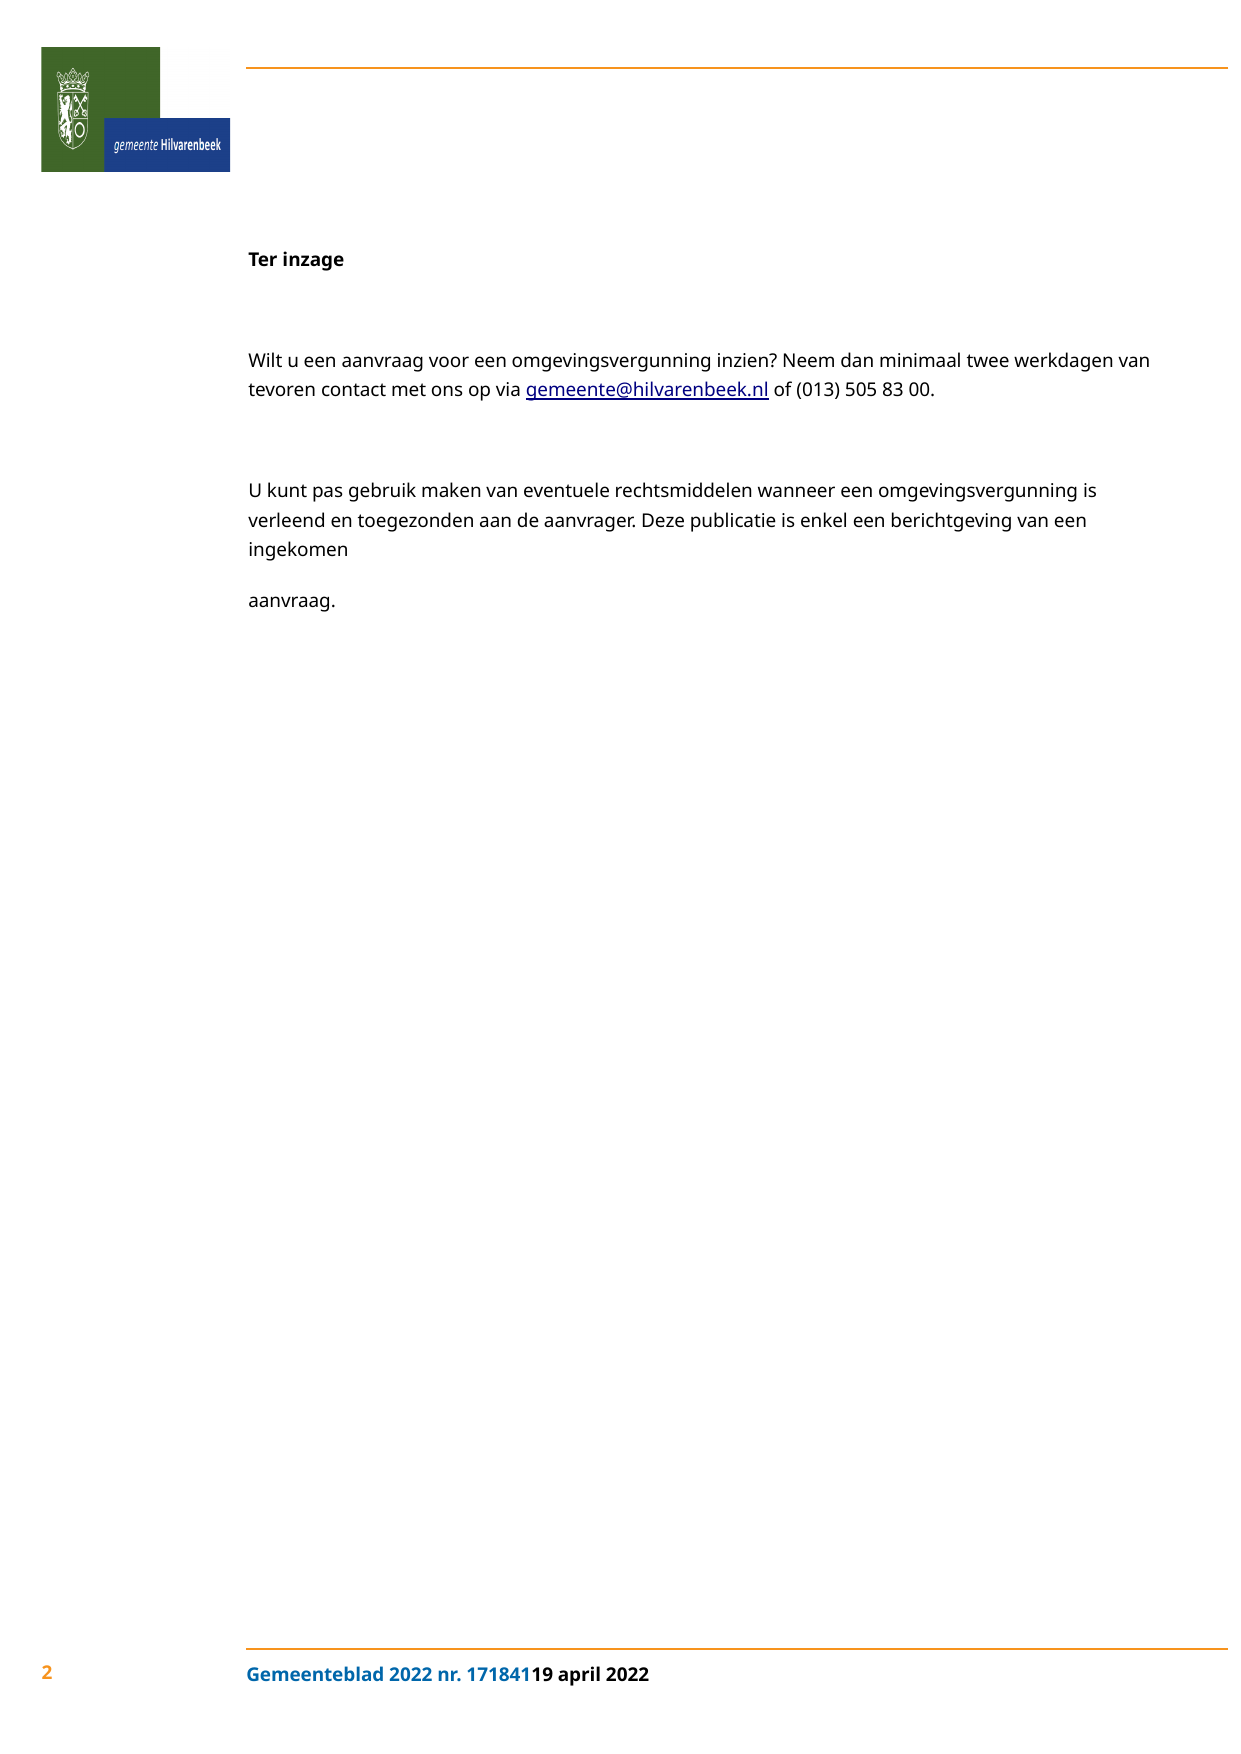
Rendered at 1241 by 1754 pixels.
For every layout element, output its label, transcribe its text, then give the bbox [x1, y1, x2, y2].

picture [41, 47, 231, 172]
text U kunt pas gebruik maken van eventuele rechtsmiddelen wanneer een omgevingsvergunning is verleend en toegezonden aan de aanvrager. Deze publicatie is enkel een berichtgeving van een ingekomen [248, 477, 1152, 562]
text Ter inzage [248, 246, 1152, 272]
text Wilt u een aanvraag voor een omgevingsvergunning inzien? Neem dan minimaal twee werkdagen van tevoren contact met ons op via gemeente@hilvarenbeek.nl of (013) 505 83 00. [248, 347, 1152, 402]
text aanvraag. [248, 587, 1152, 613]
